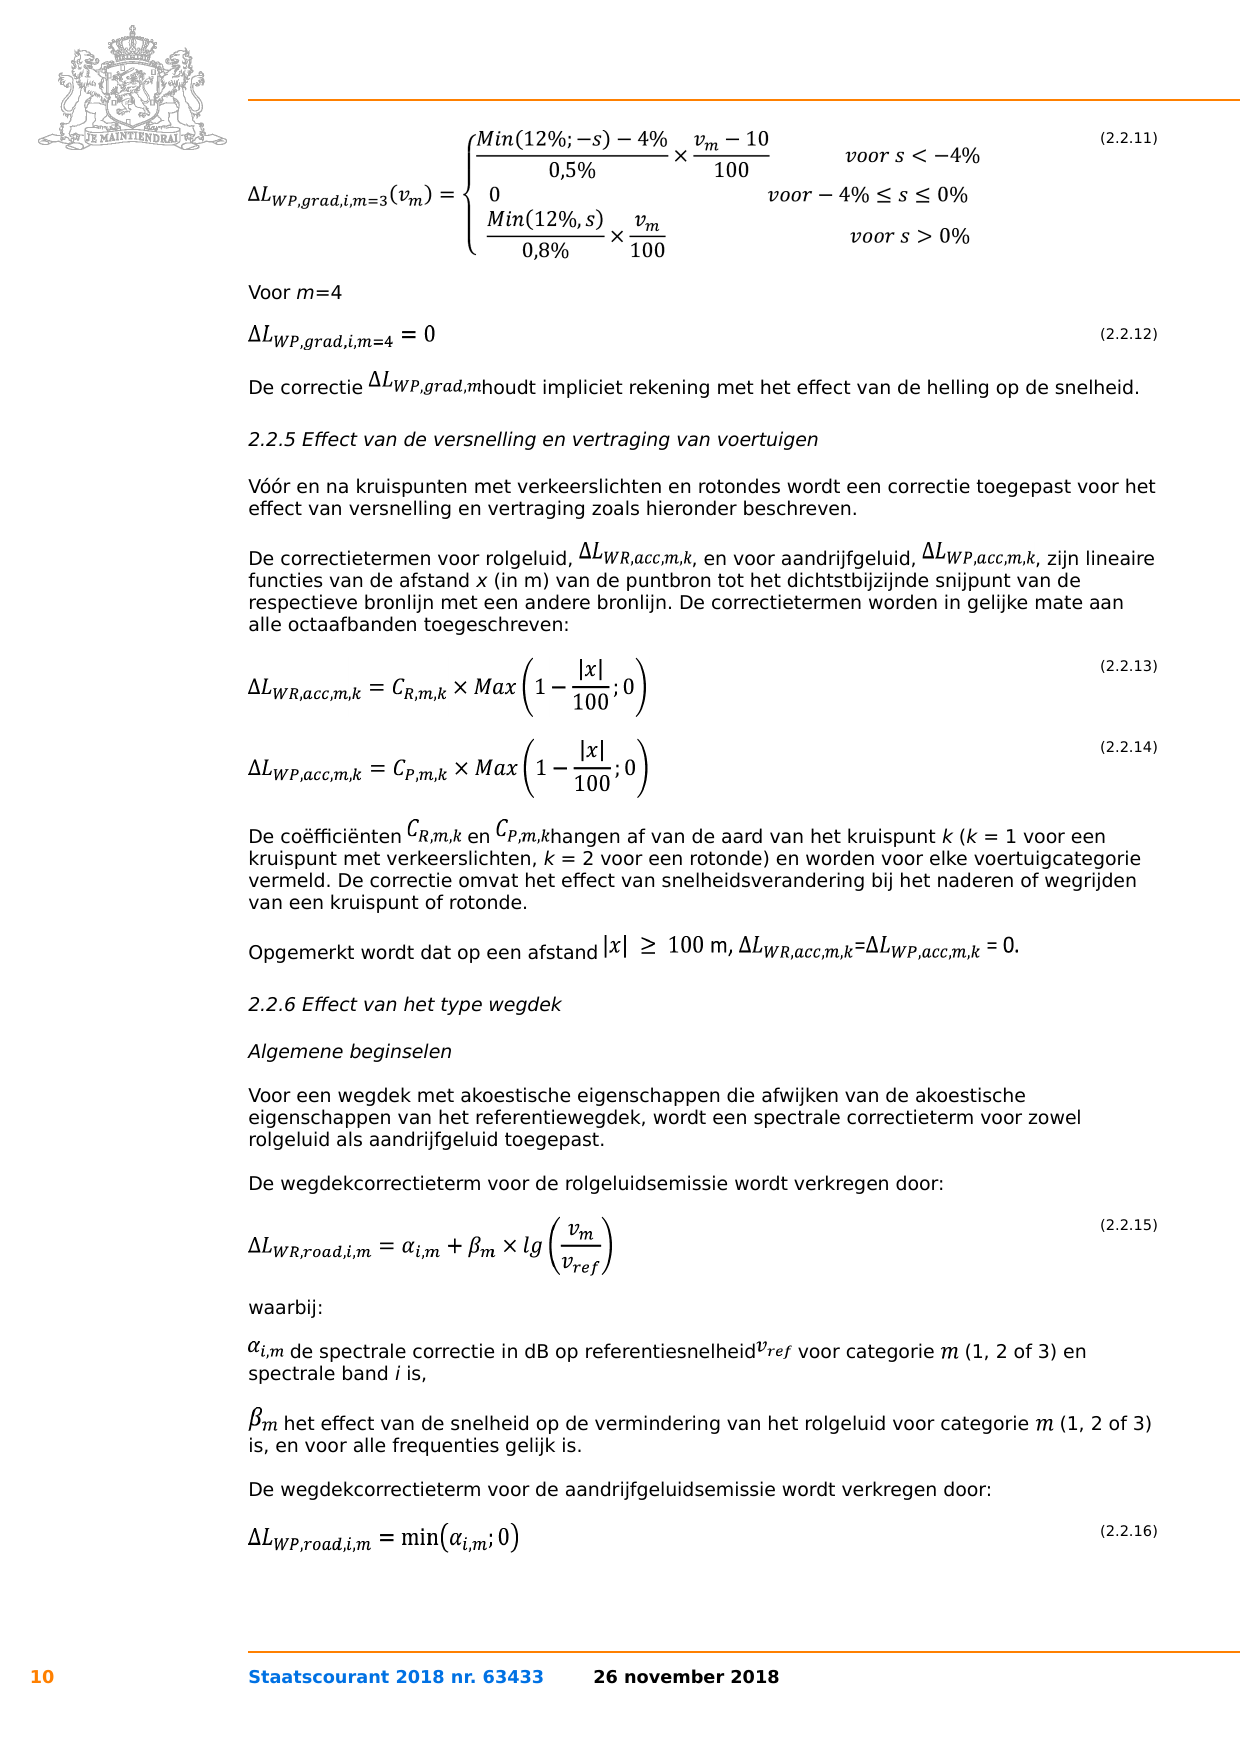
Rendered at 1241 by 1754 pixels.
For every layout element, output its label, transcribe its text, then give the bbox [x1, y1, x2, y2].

table_header [650, 658, 1036, 717]
text Opgemerkt wordt dat op een afstand [248, 936, 1163, 964]
picture [248, 1523, 520, 1553]
picture [756, 1341, 792, 1359]
picture [922, 542, 1035, 566]
table_header [650, 739, 1036, 798]
picture [248, 1407, 278, 1431]
text De correctietermen voor rolgeluid, , en voor aandrijfgeluid, , zijn lineaire functies van de afstand x (in m) van de puntbron tot het dichtstbijzijnde snijpunt van de respectieve bronlijn met een andere bronlijn. De correctietermen worden in gelijke mate aan alle octaafbanden toegeschreven: [248, 542, 1163, 636]
picture [248, 1341, 284, 1359]
table_header [520, 1523, 1036, 1552]
subtitle 2.2.6 Effect van het type wegdek [248, 994, 1163, 1016]
picture [38, 25, 227, 150]
picture [248, 1216, 615, 1276]
table_header (2.2.11) [1036, 130, 1163, 260]
text De wegdekcorrectieterm voor de rolgeluidsemissie wordt verkregen door: [248, 1172, 1163, 1194]
picture [1035, 1419, 1054, 1431]
table_header (2.2.13) [1036, 658, 1163, 717]
text waarbij: [248, 1297, 1163, 1319]
table_header [981, 130, 1036, 260]
table_header [443, 326, 1036, 349]
picture [368, 371, 482, 395]
picture [248, 325, 443, 350]
table_header (2.2.14) [1036, 739, 1163, 798]
picture [579, 542, 692, 566]
picture [248, 130, 981, 260]
picture [248, 738, 650, 798]
table_header (2.2.12) [1036, 326, 1163, 349]
table_header (2.2.16) [1036, 1523, 1163, 1552]
text de spectrale correctie in dB op referentiesnelheid voor categorie (1, 2 of 3) en spectrale band i is, [248, 1341, 1163, 1385]
text Vóór en na kruispunten met verkeerslichten en rotondes wordt een correctie toegepast voor het effect van versnelling en vertraging zoals hieronder beschreven. [248, 476, 1163, 520]
picture [248, 657, 650, 717]
text Voor een wegdek met akoestische eigenschappen die afwijken van de akoestische eigenschappen van het referentiewegdek, wordt een spectrale correctieterm voor zowel rolgeluid als aandrijfgeluid toegepast. [248, 1085, 1163, 1151]
text De coëfficiënten en hangen af van de aard van het kruispunt k (k = 1 voor een kruispunt met verkeerslichten, k = 2 voor een rotonde) en worden voor elke voertuigcategorie vermeld. De correctie omvat het effect van snelheidsverandering bij het naderen of wegrijden van een kruispunt of rotonde. [248, 820, 1163, 914]
picture [496, 819, 550, 844]
text het effect van de snelheid op de vermindering van het rolgeluid voor categorie (1, 2 of 3) is, en voor alle frequenties gelijk is. [248, 1407, 1163, 1457]
picture [940, 1347, 959, 1359]
picture [407, 819, 462, 844]
subtitle Algemene beginselen [248, 1041, 1163, 1063]
table_header [615, 1216, 1036, 1275]
table_header (2.2.15) [1036, 1216, 1163, 1275]
text Voor m=4 [248, 282, 1163, 304]
subtitle 2.2.5 Effect van de versnelling en vertraging van voertuigen [248, 429, 1163, 451]
picture [604, 935, 1018, 960]
text De wegdekcorrectieterm voor de aandrijfgeluidsemissie wordt verkregen door: [248, 1479, 1163, 1501]
text De correctie houdt impliciet rekening met het effect van de helling op de snelheid. [248, 371, 1163, 399]
